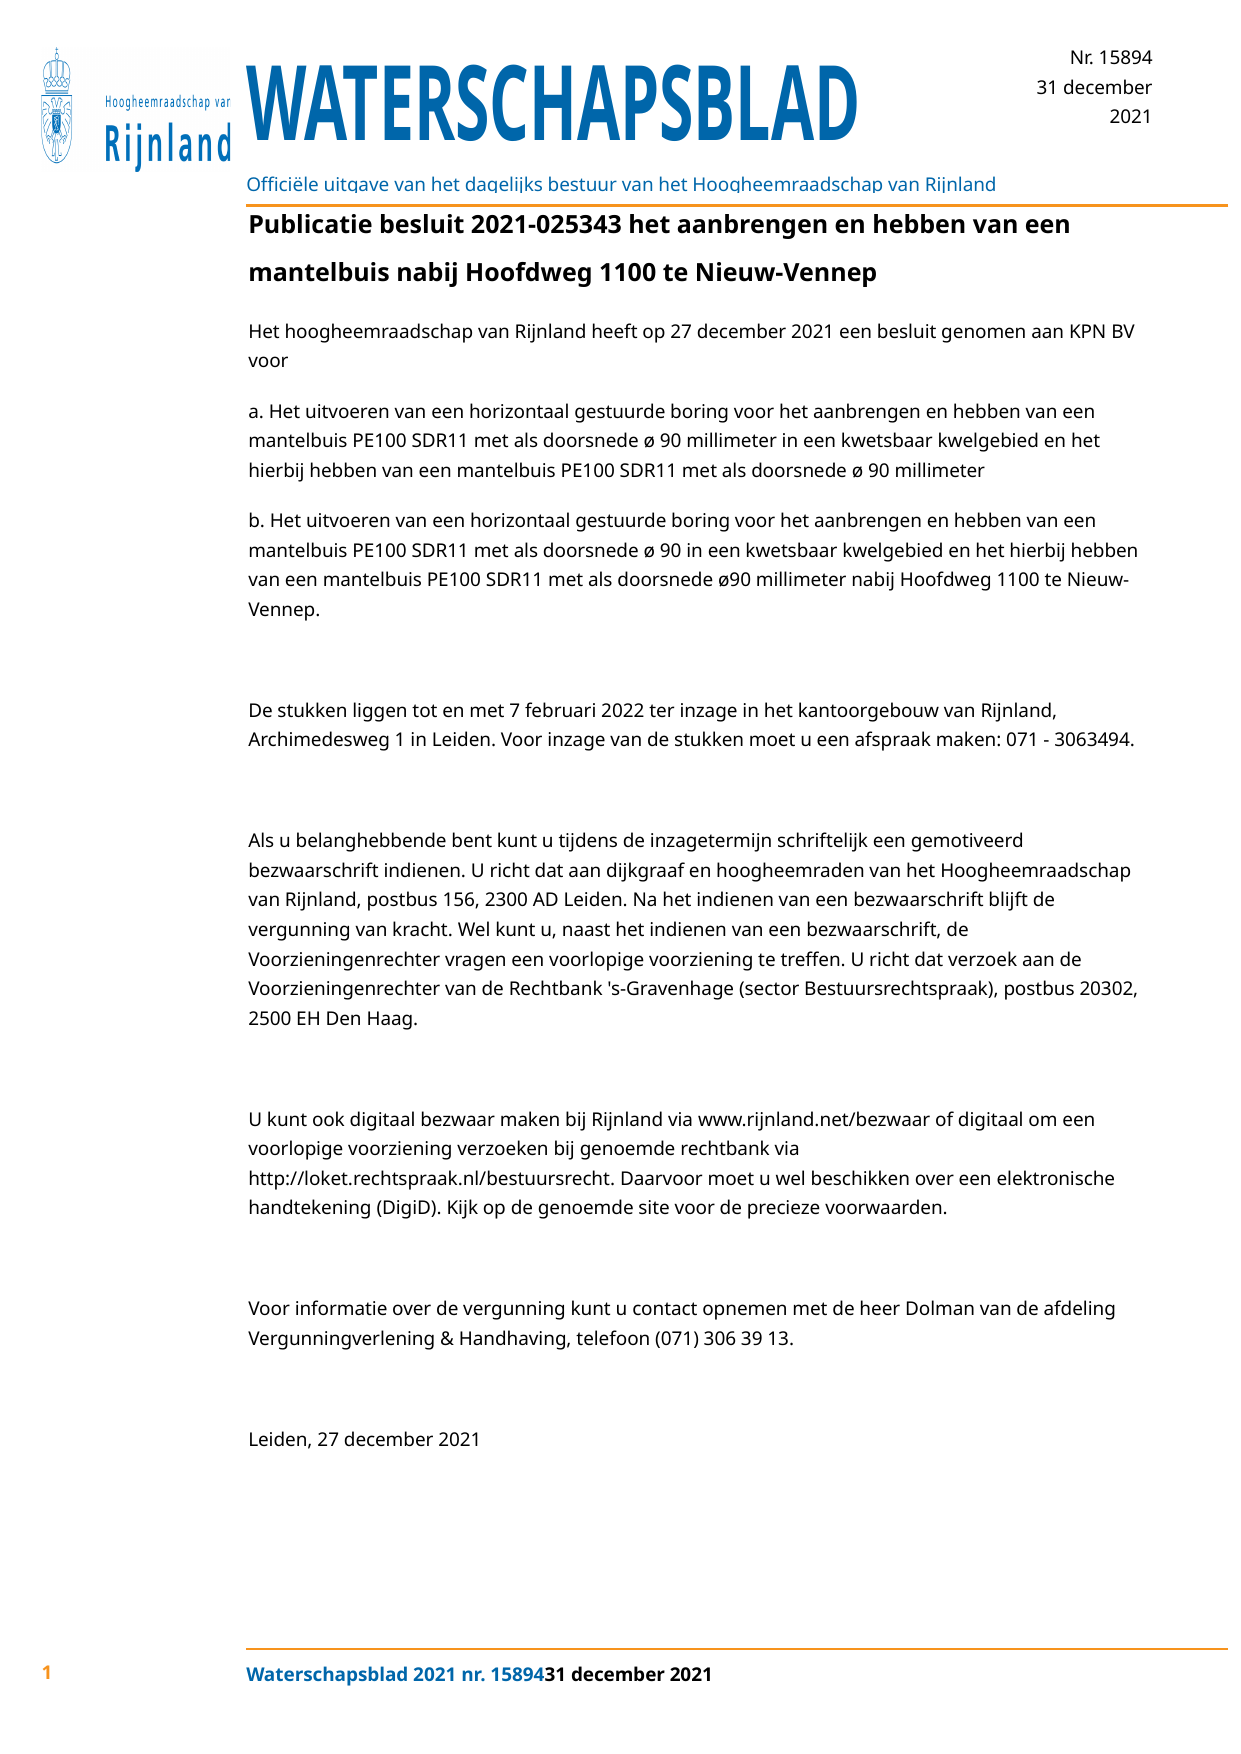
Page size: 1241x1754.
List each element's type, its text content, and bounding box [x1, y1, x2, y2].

text Als u belanghebbende bent kunt u tijdens de inzagetermijn schriftelijk een gemotiveerd bezwaarschrift indienen. U richt dat aan dijkgraaf en hoogheemraden van het Hoogheemraadschap van Rijnland, postbus 156, 2300 AD Leiden. Na het indienen van een bezwaarschrift blijft de vergunning van kracht. Wel kunt u, naast het indienen van een bezwaarschrift, de Voorzieningenrechter vragen een voorlopige voorziening te treffen. U richt dat verzoek aan de Voorzieningenrechter van de Rechtbank 's-Gravenhage (sector Bestuursrechtspraak), postbus 20302, 2500 EH Den Haag. [248, 827, 1152, 1031]
text Het hoogheemraadschap van Rijnland heeft op 27 december 2021 een besluit genomen aan KPN BV voor [248, 318, 1152, 373]
text De stukken liggen tot en met 7 februari 2022 ter inzage in het kantoorgebouw van Rijnland, Archimedesweg 1 in Leiden. Voor inzage van de stukken moet u een afspraak maken: 071 - 3063494. [248, 697, 1152, 752]
text b. Het uitvoeren van een horizontaal gestuurde boring voor het aanbrengen en hebben van een mantelbuis PE100 SDR11 met als doorsnede ø 90 in een kwetsbaar kwelgebied en het hierbij hebben van een mantelbuis PE100 SDR11 met als doorsnede ø90 millimeter nabij Hoofdweg 1100 te Nieuw- Vennep. [248, 507, 1152, 622]
text a. Het uitvoeren van een horizontaal gestuurde boring voor het aanbrengen en hebben van een mantelbuis PE100 SDR11 met als doorsnede ø 90 millimeter in een kwetsbaar kwelgebied en het hierbij hebben van een mantelbuis PE100 SDR11 met als doorsnede ø 90 millimeter [248, 398, 1152, 483]
text Leiden, 27 december 2021 [248, 1426, 1152, 1452]
text U kunt ook digitaal bezwaar maken bij Rijnland via www.rijnland.net/bezwaar of digitaal om een voorlopige voorziening verzoeken bij genoemde rechtbank via http://loket.rechtspraak.nl/bestuursrecht. Daarvoor moet u wel beschikken over een elektronische handtekening (DigiD). Kijk op de genoemde site voor de precieze voorwaarden. [248, 1106, 1152, 1220]
picture [41, 47, 231, 172]
text Voor informatie over de vergunning kunt u contact opnemen met de heer Dolman van de afdeling Vergunningverlening & Handhaving, telefoon (071) 306 39 13. [248, 1295, 1152, 1351]
text Publicatie besluit 2021-025343 het aanbrengen en hebben van een mantelbuis nabij Hoofdweg 1100 te Nieuw-Vennep [248, 207, 1152, 288]
